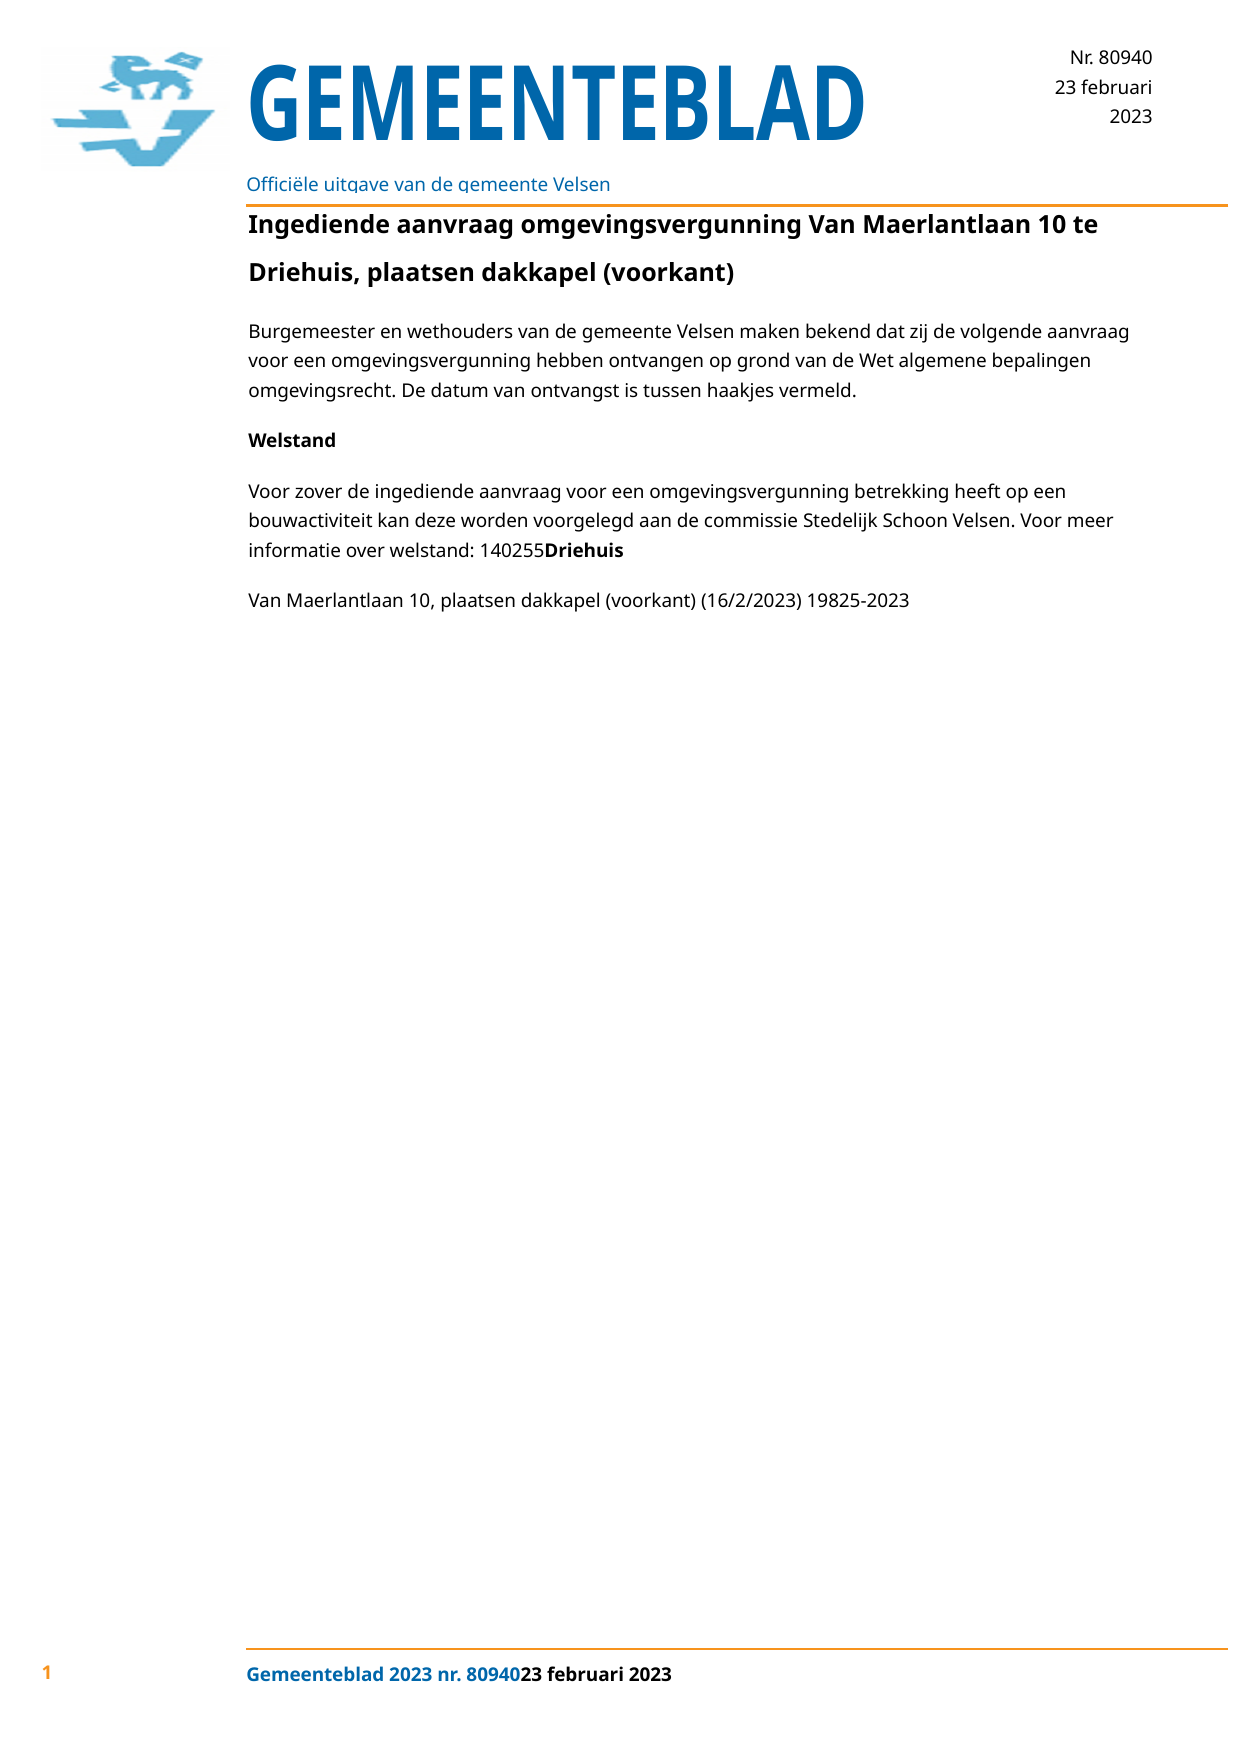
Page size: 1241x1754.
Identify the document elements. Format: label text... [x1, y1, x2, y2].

text Burgemeester en wethouders van de gemeente Velsen maken bekend dat zij de volgende aanvraag voor een omgevingsvergunning hebben ontvangen op grond van de Wet algemene bepalingen omgevingsrecht. De datum van ontvangst is tussen haakjes vermeld. [248, 318, 1152, 403]
text Welstand [248, 427, 1152, 453]
text Ingediende aanvraag omgevingsvergunning Van Maerlantlaan 10 te Driehuis, plaatsen dakkapel (voorkant) [248, 207, 1152, 288]
text Van Maerlantlaan 10, plaatsen dakkapel (voorkant) (16/2/2023) 19825-2023 [248, 587, 1152, 613]
picture [41, 47, 231, 172]
text Voor zover de ingediende aanvraag voor een omgevingsvergunning betrekking heeft op een bouwactiviteit kan deze worden voorgelegd aan de commissie Stedelijk Schoon Velsen. Voor meer informatie over welstand: 140255Driehuis [248, 478, 1152, 563]
